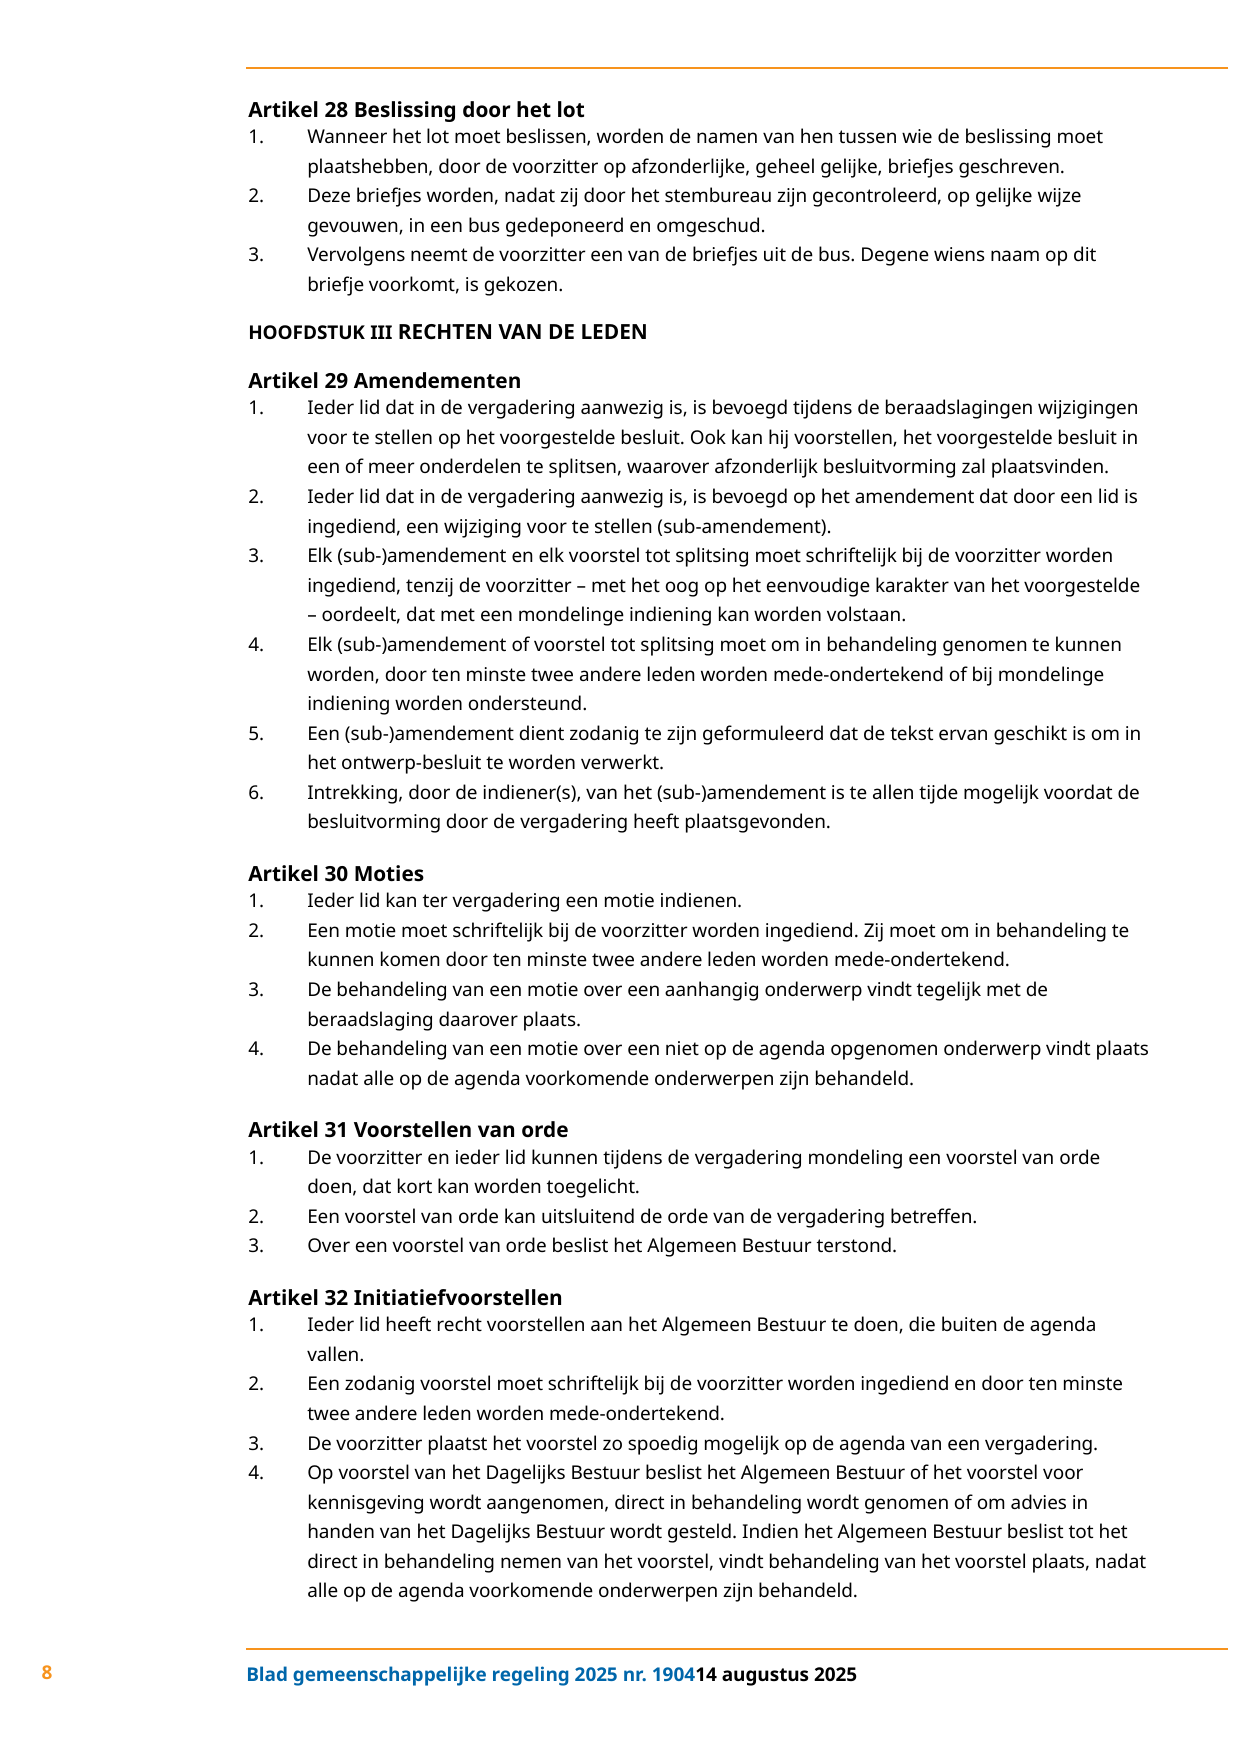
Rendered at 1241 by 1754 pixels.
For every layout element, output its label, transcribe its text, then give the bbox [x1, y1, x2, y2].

list Over een voorstel van orde beslist het Algemeen Bestuur terstond. [248, 1233, 1152, 1258]
list Wanneer het lot moet beslissen, worden de namen van hen tussen wie de beslissing moet plaatshebben, door de voorzitter op afzonderlijke, geheel gelijke, briefjes geschreven. [248, 123, 1152, 178]
list Een (sub-)amendement dient zodanig te zijn geformuleerd dat de tekst ervan geschikt is om in het ontwerp-besluit te worden verwerkt. [248, 720, 1152, 775]
picture [41, 47, 231, 172]
list De voorzitter plaatst het voorstel zo spoedig mogelijk op de agenda van een vergadering. [248, 1430, 1152, 1456]
list Op voorstel van het Dagelijks Bestuur beslist het Algemeen Bestuur of het voorstel voor kennisgeving wordt aangenomen, direct in behandeling wordt genomen of om advies in handen van het Dagelijks Bestuur wordt gesteld. Indien het Algemeen Bestuur beslist tot het direct in behandeling nemen van het voorstel, vindt behandeling van het voorstel plaats, nadat alle op de agenda voorkomende onderwerpen zijn behandeld. [248, 1459, 1152, 1603]
text Artikel 31 Voorstellen van orde [248, 1115, 1152, 1144]
list Ieder lid kan ter vergadering een motie indienen. [248, 887, 1152, 913]
list Een motie moet schriftelijk bij de voorzitter worden ingediend. Zij moet om in behandeling te kunnen komen door ten minste twee andere leden worden mede-ondertekend. [248, 917, 1152, 972]
list Elk (sub-)amendement en elk voorstel tot splitsing moet schriftelijk bij de voorzitter worden ingediend, tenzij de voorzitter – met het oog op het eenvoudige karakter van het voorgestelde – oordeelt, dat met een mondelinge indiening kan worden volstaan. [248, 542, 1152, 627]
list Deze briefjes worden, nadat zij door het stembureau zijn gecontroleerd, op gelijke wijze gevouwen, in een bus gedeponeerd en omgeschud. [248, 182, 1152, 238]
list Intrekking, door de indiener(s), van het (sub-)amendement is te allen tijde mogelijk voordat de besluitvorming door de vergadering heeft plaatsgevonden. [248, 779, 1152, 834]
list Vervolgens neemt de voorzitter een van de briefjes uit de bus. Degene wiens naam op dit briefje voorkomt, is gekozen. [248, 242, 1152, 297]
list De behandeling van een motie over een niet op de agenda opgenomen onderwerp vindt plaats nadat alle op de agenda voorkomende onderwerpen zijn behandeld. [248, 1035, 1152, 1091]
list Ieder lid heeft recht voorstellen aan het Algemeen Bestuur te doen, die buiten de agenda vallen. [248, 1311, 1152, 1367]
text Artikel 32 Initiatiefvoorstellen [248, 1283, 1152, 1311]
list Ieder lid dat in de vergadering aanwezig is, is bevoegd op het amendement dat door een lid is ingediend, een wijziging voor te stellen (sub-amendement). [248, 483, 1152, 538]
list De behandeling van een motie over een aanhangig onderwerp vindt tegelijk met de beraadslaging daarover plaats. [248, 976, 1152, 1032]
list Een voorstel van orde kan uitsluitend de orde van de vergadering betreffen. [248, 1203, 1152, 1229]
list Ieder lid dat in de vergadering aanwezig is, is bevoegd tijdens de beraadslagingen wijzigingen voor te stellen op het voorgestelde besluit. Ook kan hij voorstellen, het voorgestelde besluit in een of meer onderdelen te splitsen, waarover afzonderlijk besluitvorming zal plaatsvinden. [248, 394, 1152, 479]
list Een zodanig voorstel moet schriftelijk bij de voorzitter worden ingediend en door ten minste twee andere leden worden mede-ondertekend. [248, 1371, 1152, 1426]
text HOOFDSTUK III RECHTEN VAN DE LEDEN [248, 317, 1152, 345]
text Artikel 30 Moties [248, 859, 1152, 887]
list Elk (sub-)amendement of voorstel tot splitsing moet om in behandeling genomen te kunnen worden, door ten minste twee andere leden worden mede-ondertekend of bij mondelinge indiening worden ondersteund. [248, 631, 1152, 716]
text Artikel 29 Amendementen [248, 366, 1152, 394]
list De voorzitter en ieder lid kunnen tijdens de vergadering mondeling een voorstel van orde doen, dat kort kan worden toegelicht. [248, 1144, 1152, 1199]
text Artikel 28 Beslissing door het lot [248, 95, 1152, 123]
